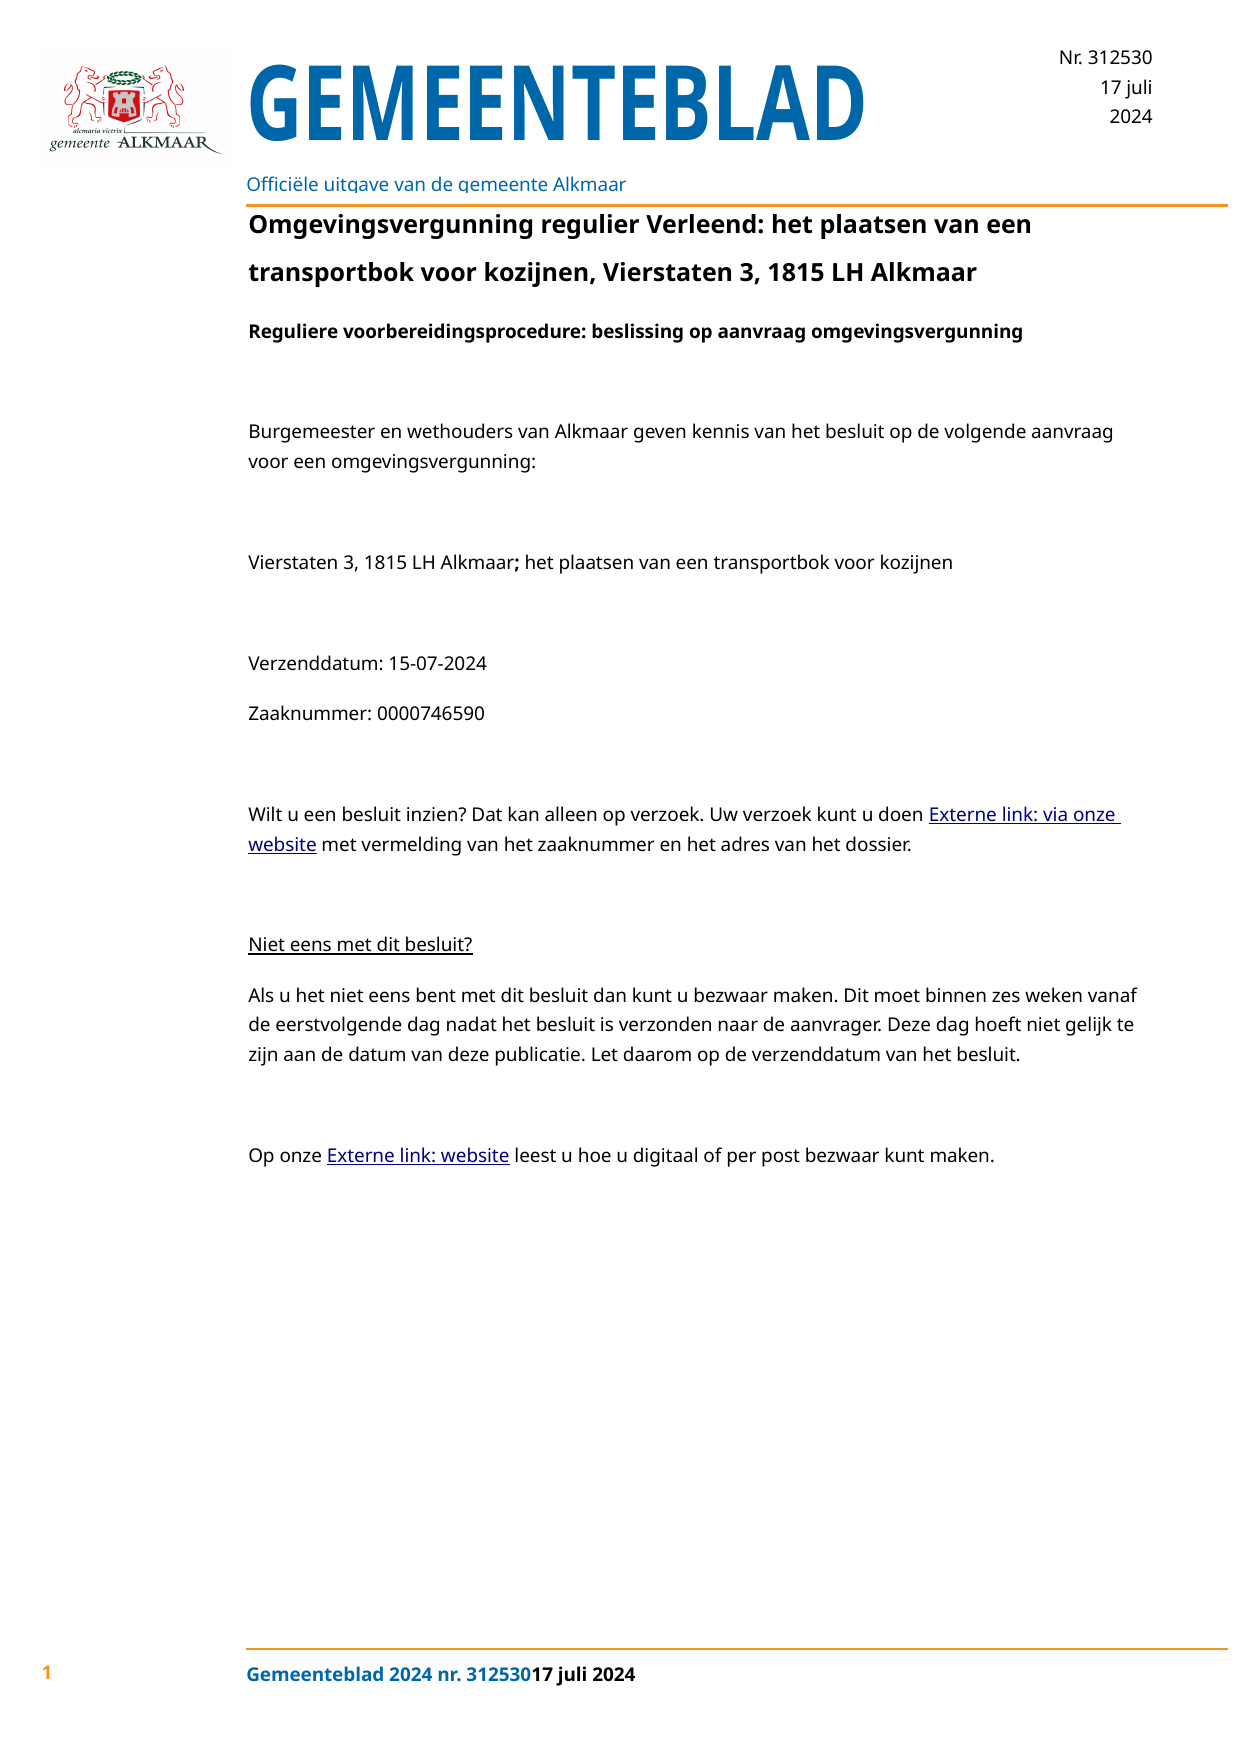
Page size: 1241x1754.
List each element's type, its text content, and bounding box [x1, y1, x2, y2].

text Burgemeester en wethouders van Alkmaar geven kennis van het besluit op de volgende aanvraag voor een omgevingsvergunning: [248, 419, 1152, 474]
text Als u het niet eens bent met dit besluit dan kunt u bezwaar maken. Dit moet binnen zes weken vanaf de eerstvolgende dag nadat het besluit is verzonden naar de aanvrager. Deze dag hoeft niet gelijk te zijn aan de datum van deze publicatie. Let daarom op de verzenddatum van het besluit. [248, 982, 1152, 1067]
text Op onze Externe link: website leest u hoe u digitaal of per post bezwaar kunt maken. [248, 1142, 1152, 1168]
text Reguliere voorbereidingsprocedure: beslissing op aanvraag omgevingsvergunning [248, 318, 1152, 344]
picture [41, 47, 231, 172]
text Vierstaten 3, 1815 LH Alkmaar; het plaatsen van een transportbok voor kozijnen [248, 549, 1152, 575]
text Niet eens met dit besluit? [248, 932, 1152, 957]
text Wilt u een besluit inzien? Dat kan alleen op verzoek. Uw verzoek kunt u doen Externe link: via onze website met vermelding van het zaaknummer en het adres van het dossier. [248, 801, 1152, 857]
text Zaaknummer: 0000746590 [248, 700, 1152, 726]
text Verzenddatum: 15-07-2024 [248, 650, 1152, 676]
text Omgevingsvergunning regulier Verleend: het plaatsen van een transportbok voor kozijnen, Vierstaten 3, 1815 LH Alkmaar [248, 207, 1152, 288]
